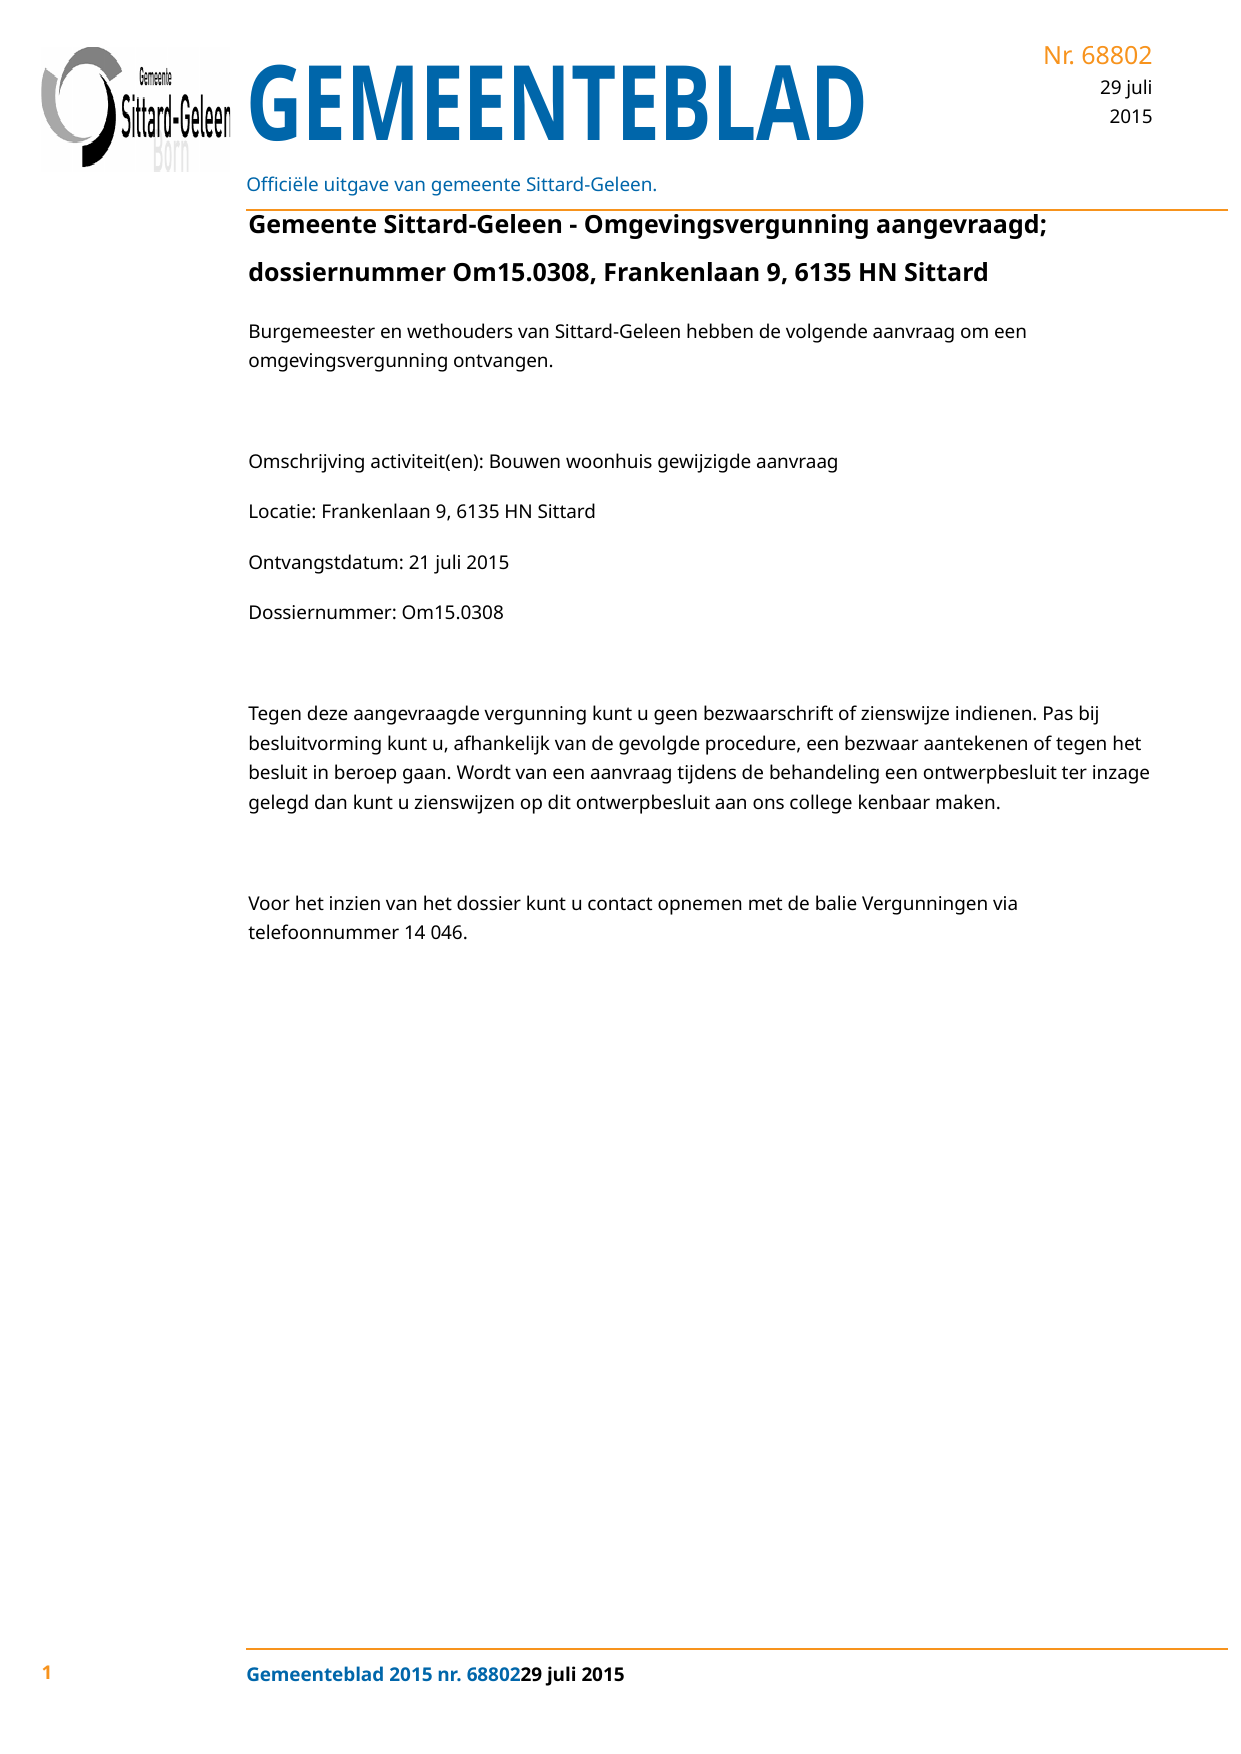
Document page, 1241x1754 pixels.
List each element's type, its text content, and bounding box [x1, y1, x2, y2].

text Burgemeester en wethouders van Sittard-Geleen hebben de volgende aanvraag om een omgevingsvergunning ontvangen. [248, 318, 1152, 373]
text Dossiernummer: Om15.0308 [248, 599, 1152, 625]
text Gemeente Sittard-Geleen - Omgevingsvergunning aangevraagd; dossiernummer Om15.0308, Frankenlaan 9, 6135 HN Sittard [248, 211, 1152, 288]
text Voor het inzien van het dossier kunt u contact opnemen met de balie Vergunningen via telefoonnummer 14 046. [248, 890, 1152, 945]
text Locatie: Frankenlaan 9, 6135 HN Sittard [248, 499, 1152, 524]
text Tegen deze aangevraagde vergunning kunt u geen bezwaarschrift of zienswijze indienen. Pas bij besluitvorming kunt u, afhankelijk van de gevolgde procedure, een bezwaar aantekenen of tegen het besluit in beroep gaan. Wordt van een aanvraag tijdens de behandeling een ontwerpbesluit ter inzage gelegd dan kunt u zienswijzen op dit ontwerpbesluit aan ons college kenbaar maken. [248, 700, 1152, 815]
text Omschrijving activiteit(en): Bouwen woonhuis gewijzigde aanvraag [248, 448, 1152, 474]
text Ontvangstdatum: 21 juli 2015 [248, 549, 1152, 575]
picture [41, 47, 231, 172]
